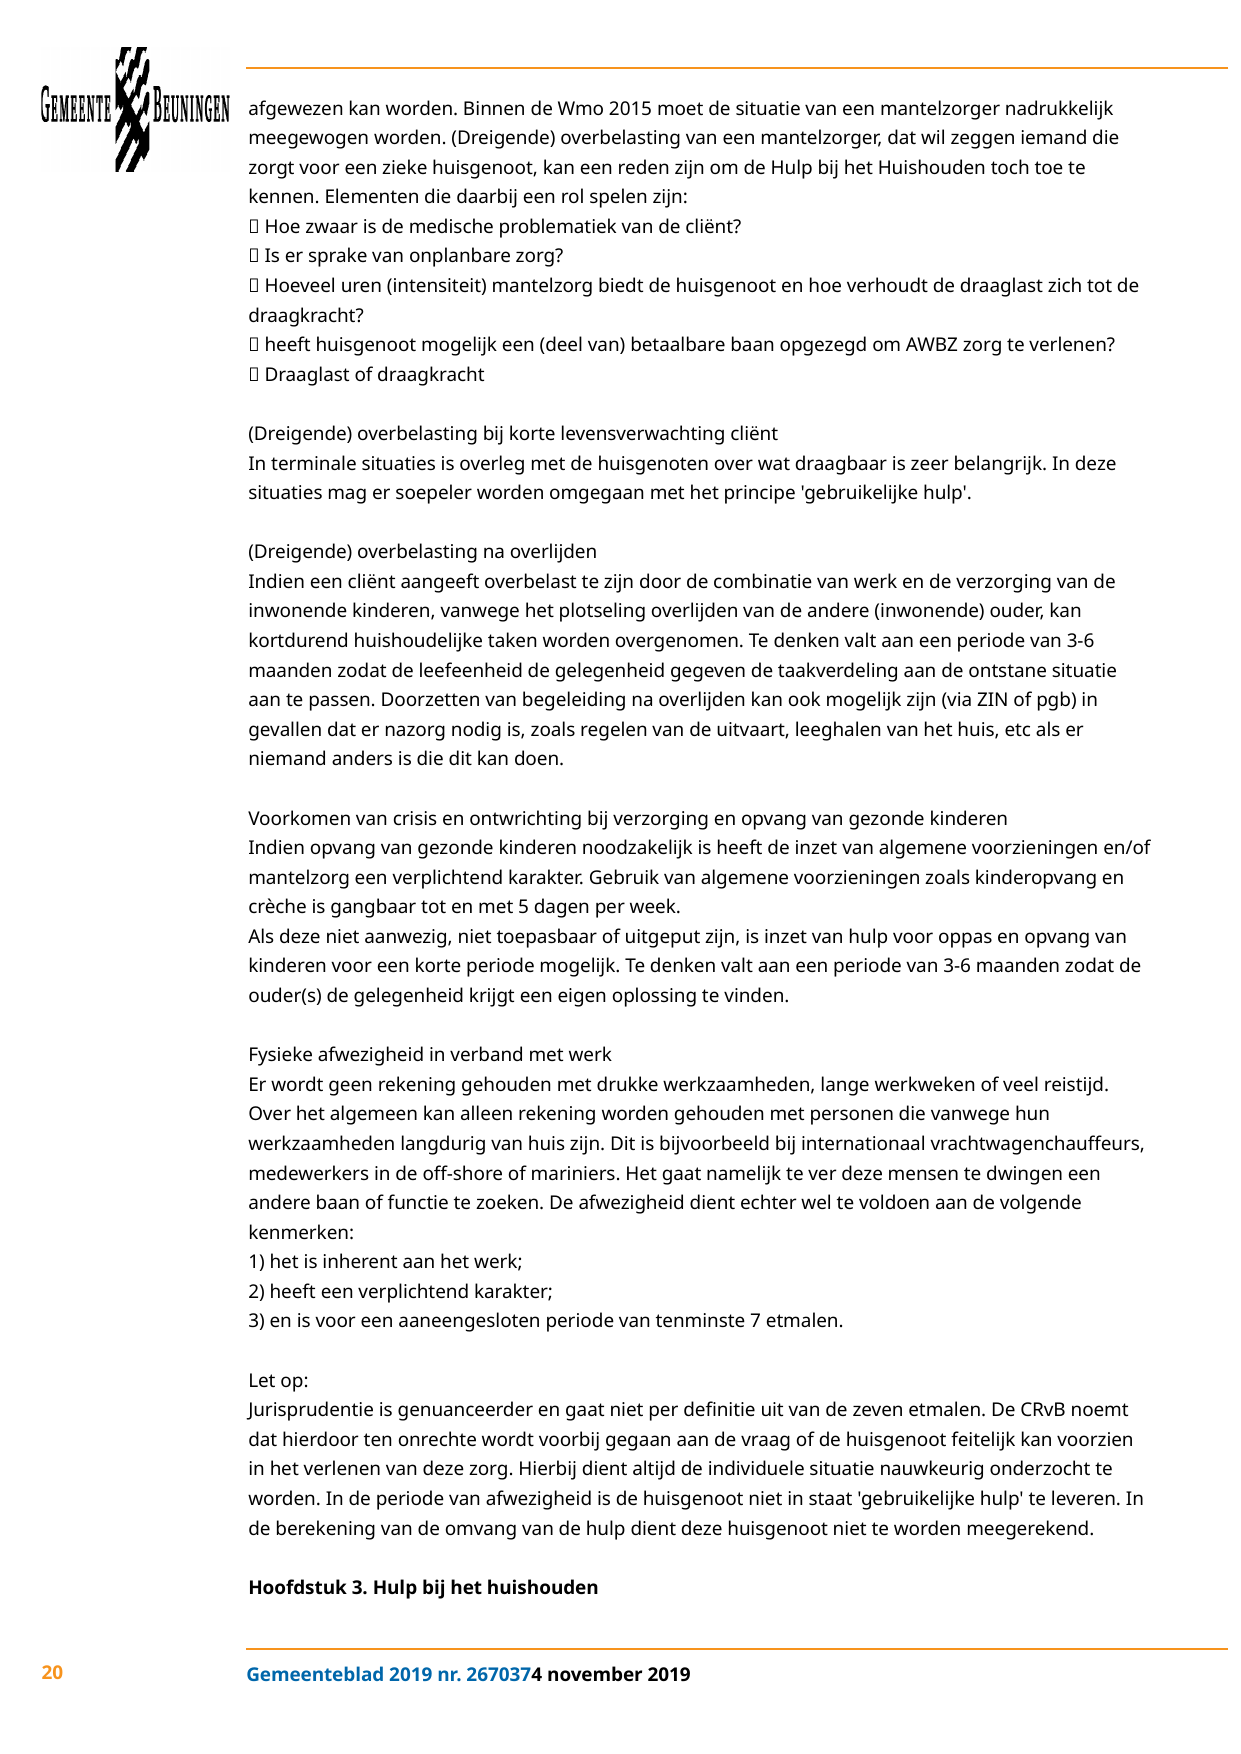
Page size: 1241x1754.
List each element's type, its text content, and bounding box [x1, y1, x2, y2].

text Let op: [248, 1367, 1152, 1393]
text Als deze niet aanwezig, niet toepasbaar of uitgeput zijn, is inzet van hulp voor oppas en opvang van kinderen voor een korte periode mogelijk. Te denken valt aan een periode van 3-6 maanden zodat de ouder(s) de gelegenheid krijgt een eigen oplossing te vinden. [248, 923, 1152, 1008]
text Indien opvang van gezonde kinderen noodzakelijk is heeft de inzet van algemene voorzieningen en/of mantelzorg een verplichtend karakter. Gebruik van algemene voorzieningen zoals kinderopvang en crèche is gangbaar tot en met 5 dagen per week. [248, 834, 1152, 919]
text Indien een cliënt aangeeft overbelast te zijn door de combinatie van werk en de verzorging van de inwonende kinderen, vanwege het plotseling overlijden van de andere (inwonende) ouder, kan kortdurend huishoudelijke taken worden overgenomen. Te denken valt aan een periode van 3-6 maanden zodat de leefeenheid de gelegenheid gegeven de taakverdeling aan de ontstane situatie aan te passen. Doorzetten van begeleiding na overlijden kan ook mogelijk zijn (via ZIN of pgb) in gevallen dat er nazorg nodig is, zoals regelen van de uitvaart, leeghalen van het huis, etc als er niemand anders is die dit kan doen. [248, 568, 1152, 771]
text (Dreigende) overbelasting bij korte levensverwachting cliënt [248, 420, 1152, 446]
text In terminale situaties is overleg met de huisgenoten over wat draagbaar is zeer belangrijk. In deze situaties mag er soepeler worden omgegaan met het principe 'gebruikelijke hulp'. [248, 450, 1152, 505]
picture [41, 47, 231, 172]
text 1) het is inherent aan het werk; [248, 1248, 1152, 1274]
text  Hoe zwaar is de medische problematiek van de cliënt? [248, 213, 1152, 239]
text (Dreigende) overbelasting na overlijden [248, 538, 1152, 564]
text 2) heeft een verplichtend karakter; [248, 1278, 1152, 1304]
text Fysieke afwezigheid in verband met werk [248, 1041, 1152, 1067]
text  Draaglast of draagkracht [248, 361, 1152, 387]
text afgewezen kan worden. Binnen de Wmo 2015 moet de situatie van een mantelzorger nadrukkelijk meegewogen worden. (Dreigende) overbelasting van een mantelzorger, dat wil zeggen iemand die zorgt voor een zieke huisgenoot, kan een reden zijn om de Hulp bij het Huishouden toch toe te kennen. Elementen die daarbij een rol spelen zijn: [248, 95, 1152, 209]
text  Hoeveel uren (intensiteit) mantelzorg biedt de huisgenoot en hoe verhoudt de draaglast zich tot de draagkracht? [248, 272, 1152, 328]
text  heeft huisgenoot mogelijk een (deel van) betaalbare baan opgezegd om AWBZ zorg te verlenen? [248, 331, 1152, 357]
text Hoofdstuk 3. Hulp bij het huishouden [248, 1574, 1152, 1600]
text  Is er sprake van onplanbare zorg? [248, 243, 1152, 268]
text Er wordt geen rekening gehouden met drukke werkzaamheden, lange werkweken of veel reistijd. Over het algemeen kan alleen rekening worden gehouden met personen die vanwege hun werkzaamheden langdurig van huis zijn. Dit is bijvoorbeeld bij internationaal vrachtwagenchauffeurs, medewerkers in de off-shore of mariniers. Het gaat namelijk te ver deze mensen te dwingen een andere baan of functie te zoeken. De afwezigheid dient echter wel te voldoen aan de volgende kenmerken: [248, 1071, 1152, 1245]
text Jurisprudentie is genuanceerder en gaat niet per definitie uit van de zeven etmalen. De CRvB noemt dat hierdoor ten onrechte wordt voorbij gegaan aan de vraag of de huisgenoot feitelijk kan voorzien in het verlenen van deze zorg. Hierbij dient altijd de individuele situatie nauwkeurig onderzocht te worden. In de periode van afwezigheid is de huisgenoot niet in staat 'gebruikelijke hulp' te leveren. In de berekening van de omvang van de hulp dient deze huisgenoot niet te worden meegerekend. [248, 1396, 1152, 1541]
text 3) en is voor een aaneengesloten periode van tenminste 7 etmalen. [248, 1308, 1152, 1333]
text Voorkomen van crisis en ontwrichting bij verzorging en opvang van gezonde kinderen [248, 805, 1152, 831]
